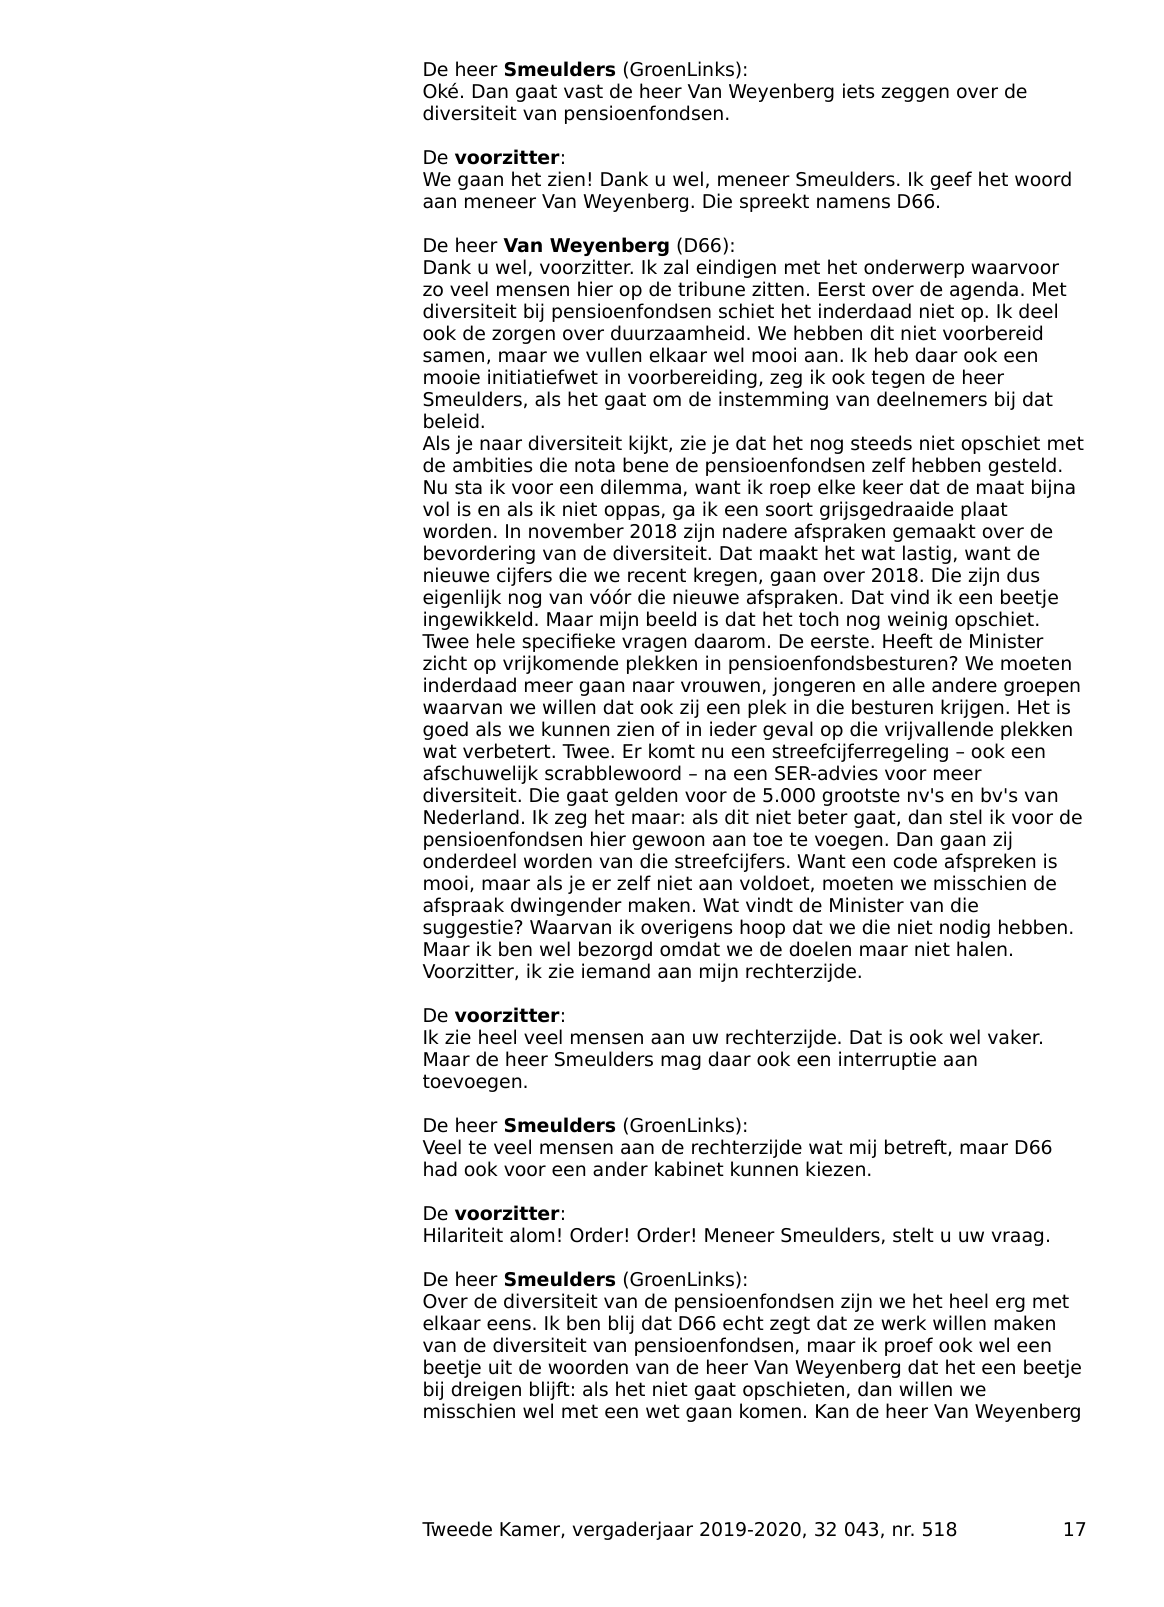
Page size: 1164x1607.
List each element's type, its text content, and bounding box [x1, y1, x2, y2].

text Hilariteit alom! Order! Order! Meneer Smeulders, stelt u uw vraag. [422, 1225, 1087, 1247]
text Als je naar diversiteit kijkt, zie je dat het nog steeds niet opschiet met de ambities die nota bene de pensioenfondsen zelf hebben gesteld. Nu sta ik voor een dilemma, want ik roep elke keer dat de maat bijna vol is en als ik niet oppas, ga ik een soort grijsgedraaide plaat worden. In november 2018 zijn nadere afspraken gemaakt over de bevordering van de diversiteit. Dat maakt het wat lastig, want de nieuwe cijfers die we recent kregen, gaan over 2018. Die zijn dus eigenlijk nog van vóór die nieuwe afspraken. Dat vind ik een beetje ingewikkeld. Maar mijn beeld is dat het toch nog weinig opschiet. [422, 433, 1087, 631]
text De heer Smeulders (GroenLinks): [422, 59, 1087, 81]
text Ik zie heel veel mensen aan uw rechterzijde. Dat is ook wel vaker. Maar de heer Smeulders mag daar ook een interruptie aan toevoegen. [422, 1027, 1087, 1093]
text De voorzitter: [422, 1005, 1087, 1027]
text Dank u wel, voorzitter. Ik zal eindigen met het onderwerp waarvoor zo veel mensen hier op de tribune zitten. Eerst over de agenda. Met diversiteit bij pensioenfondsen schiet het inderdaad niet op. Ik deel ook de zorgen over duurzaamheid. We hebben dit niet voorbereid samen, maar we vullen elkaar wel mooi aan. Ik heb daar ook een mooie initiatiefwet in voorbereiding, zeg ik ook tegen de heer Smeulders, als het gaat om de instemming van deelnemers bij dat beleid. [422, 257, 1087, 433]
text Veel te veel mensen aan de rechterzijde wat mij betreft, maar D66 had ook voor een ander kabinet kunnen kiezen. [422, 1137, 1087, 1181]
text Twee hele specifieke vragen daarom. De eerste. Heeft de Minister zicht op vrijkomende plekken in pensioenfondsbesturen? We moeten inderdaad meer gaan naar vrouwen, jongeren en alle andere groepen waarvan we willen dat ook zij een plek in die besturen krijgen. Het is goed als we kunnen zien of in ieder geval op die vrijvallende plekken wat verbetert. Twee. Er komt nu een streefcijferregeling – ook een afschuwelijk scrabblewoord – na een SER-advies voor meer diversiteit. Die gaat gelden voor de 5.000 grootste nv's en bv's van Nederland. Ik zeg het maar: als dit niet beter gaat, dan stel ik voor de pensioenfondsen hier gewoon aan toe te voegen. Dan gaan zij onderdeel worden van die streefcijfers. Want een code afspreken is mooi, maar als je er zelf niet aan voldoet, moeten we misschien de afspraak dwingender maken. Wat vindt de Minister van die suggestie? Waarvan ik overigens hoop dat we die niet nodig hebben. Maar ik ben wel bezorgd omdat we de doelen maar niet halen. [422, 631, 1087, 961]
text De voorzitter: [422, 1203, 1087, 1225]
text Voorzitter, ik zie iemand aan mijn rechterzijde. [422, 961, 1087, 983]
text De heer Van Weyenberg (D66): [422, 235, 1087, 257]
text We gaan het zien! Dank u wel, meneer Smeulders. Ik geef het woord aan meneer Van Weyenberg. Die spreekt namens D66. [422, 169, 1087, 213]
text De heer Smeulders (GroenLinks): [422, 1115, 1087, 1137]
text Over de diversiteit van de pensioenfondsen zijn we het heel erg met elkaar eens. Ik ben blij dat D66 echt zegt dat ze werk willen maken van de diversiteit van pensioenfondsen, maar ik proef ook wel een beetje uit de woorden van de heer Van Weyenberg dat het een beetje bij dreigen blijft: als het niet gaat opschieten, dan willen we misschien wel met een wet gaan komen. Kan de heer Van Weyenberg [422, 1291, 1087, 1423]
text De voorzitter: [422, 147, 1087, 169]
text De heer Smeulders (GroenLinks): [422, 1269, 1087, 1291]
text Oké. Dan gaat vast de heer Van Weyenberg iets zeggen over de diversiteit van pensioenfondsen. [422, 81, 1087, 125]
